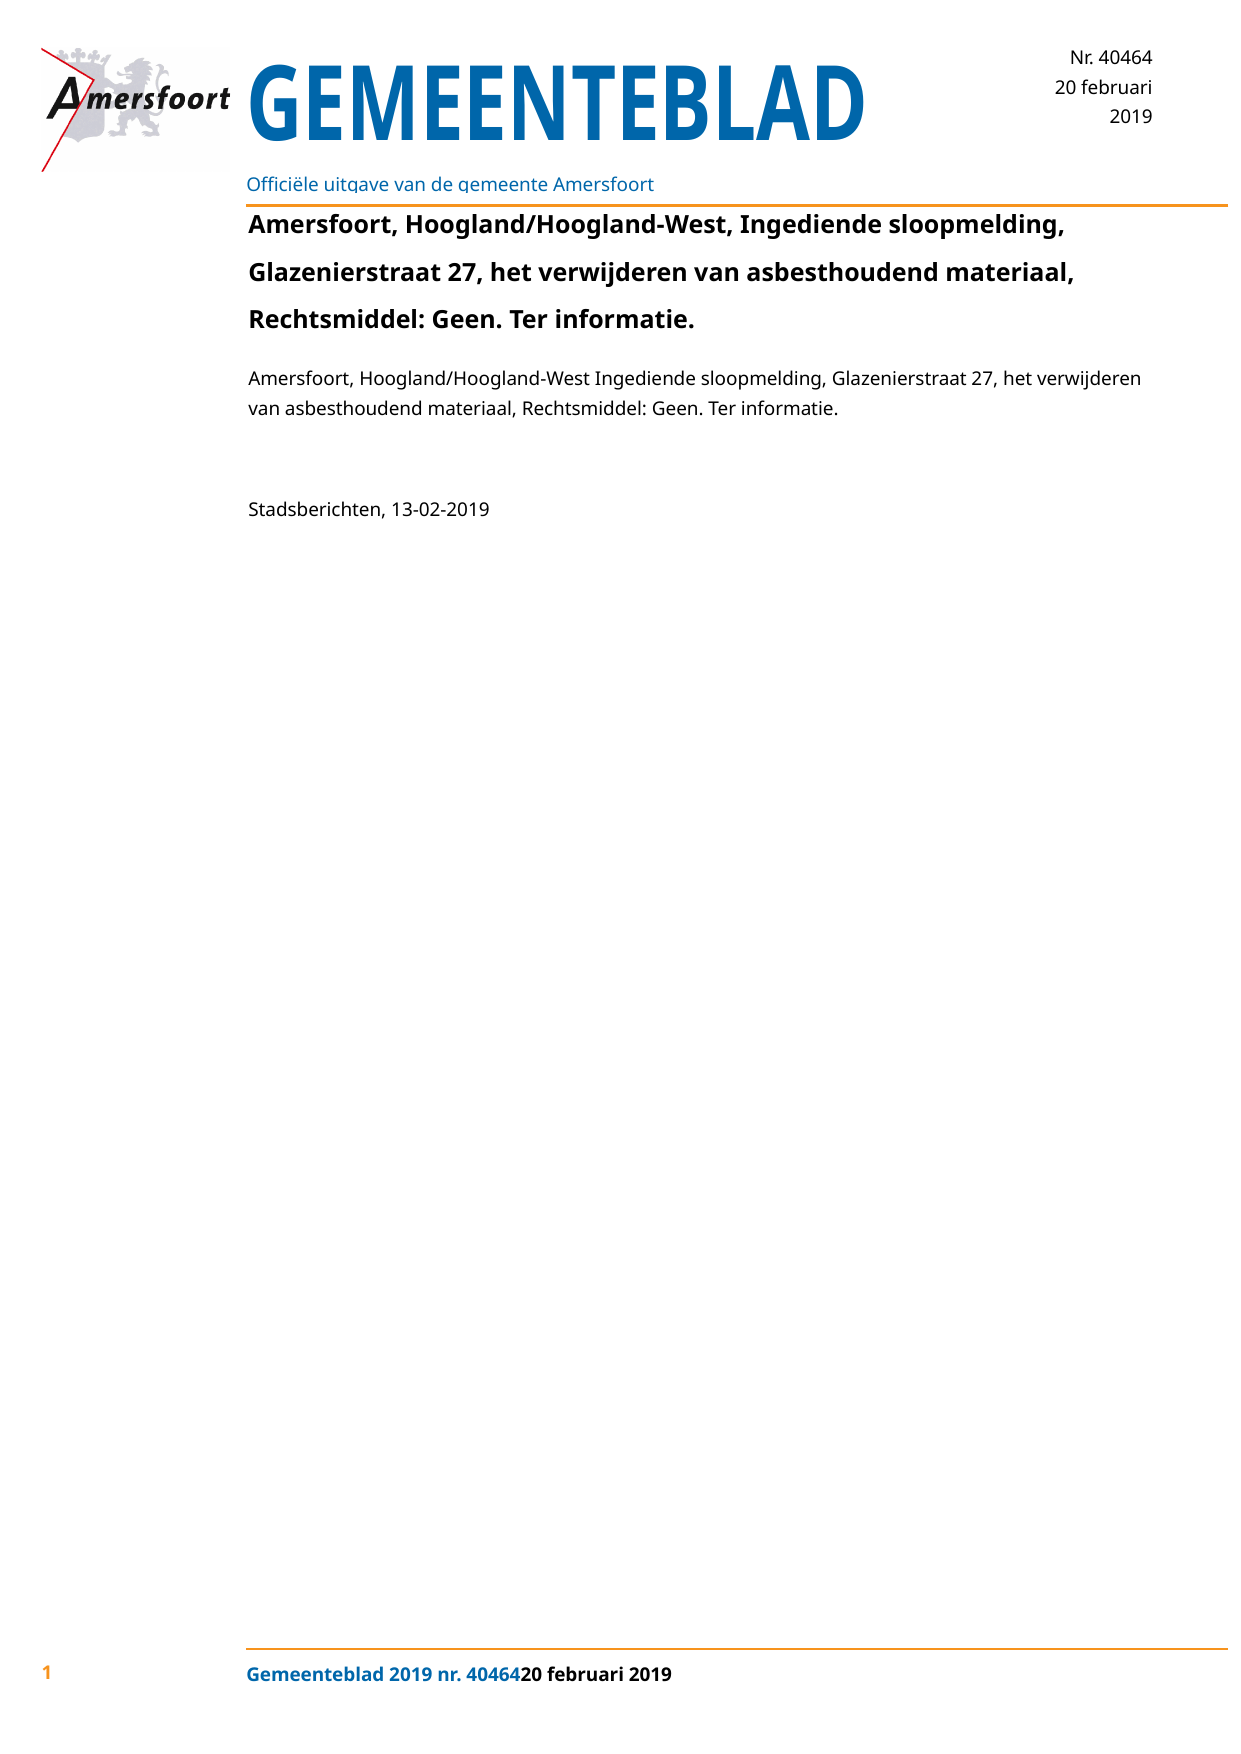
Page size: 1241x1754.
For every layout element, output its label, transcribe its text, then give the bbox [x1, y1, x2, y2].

text Amersfoort, Hoogland/Hoogland-West Ingediende sloopmelding, Glazenierstraat 27, het verwijderen van asbesthoudend materiaal, Rechtsmiddel: Geen. Ter informatie. [248, 366, 1152, 421]
picture [41, 47, 231, 172]
text Amersfoort, Hoogland/Hoogland-West, Ingediende sloopmelding, Glazenierstraat 27, het verwijderen van asbesthoudend materiaal, Rechtsmiddel: Geen. Ter informatie. [248, 207, 1152, 336]
text Stadsberichten, 13-02-2019 [248, 496, 1152, 522]
